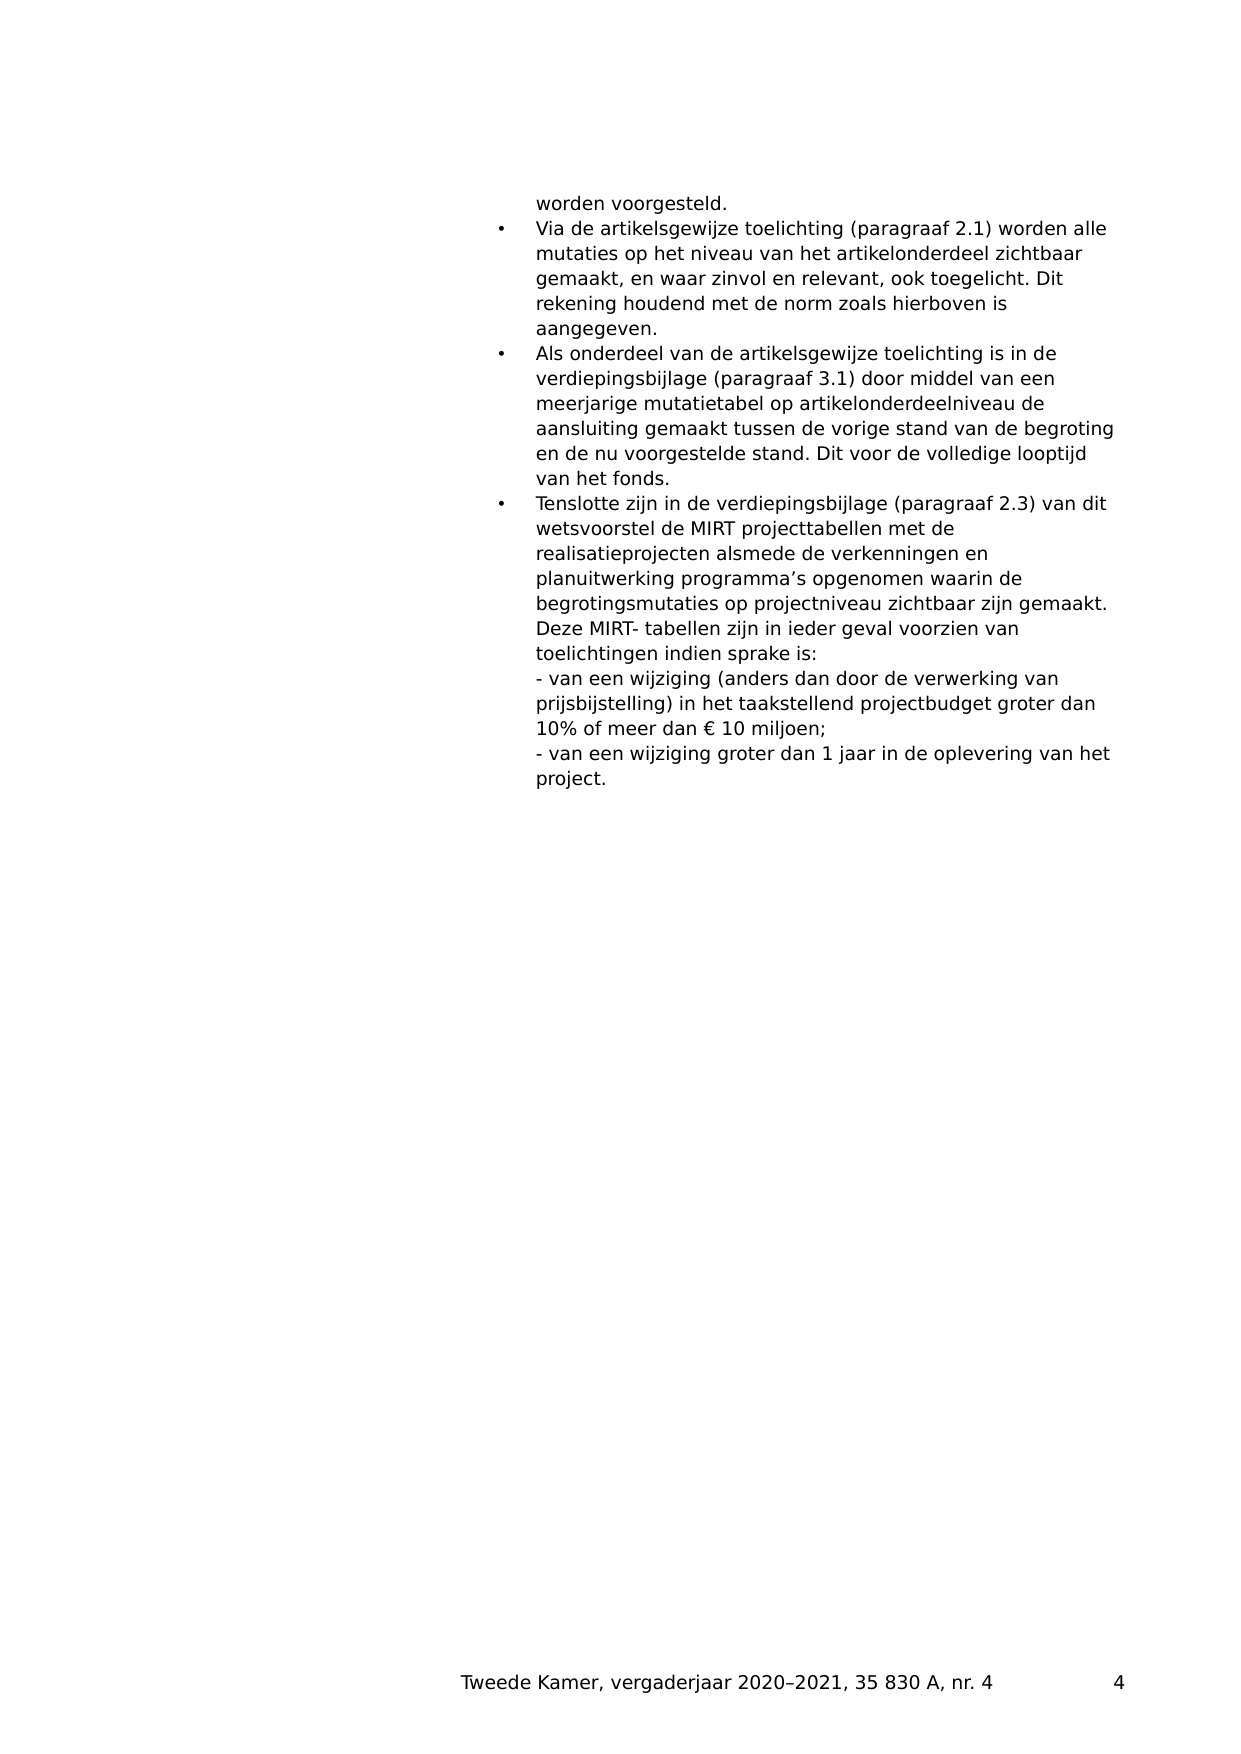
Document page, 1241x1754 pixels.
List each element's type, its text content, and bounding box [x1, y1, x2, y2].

list - van een wijziging (anders dan door de verwerking van prijsbijstelling) in het taakstellend projectbudget groter dan 10% of meer dan € 10 miljoen; [498, 666, 1125, 741]
list Via de artikelsgewijze toelichting (paragraaf 2.1) worden alle mutaties op het niveau van het artikelonderdeel zichtbaar gemaakt, en waar zinvol en relevant, ook toegelicht. Dit rekening houdend met de norm zoals hierboven is aangegeven. [498, 216, 1125, 341]
list Tenslotte zijn in de verdiepingsbijlage (paragraaf 2.3) van dit wetsvoorstel de MIRT projecttabellen met de realisatieprojecten alsmede de verkenningen en planuitwerking programma’s opgenomen waarin de begrotingsmutaties op projectniveau zichtbaar zijn gemaakt. Deze MIRT- tabellen zijn in ieder geval voorzien van toelichtingen indien sprake is: [498, 491, 1125, 666]
list worden voorgesteld. [498, 191, 1125, 216]
list Als onderdeel van de artikelsgewijze toelichting is in de verdiepingsbijlage (paragraaf 3.1) door middel van een meerjarige mutatietabel op artikelonderdeelniveau de aansluiting gemaakt tussen de vorige stand van de begroting en de nu voorgestelde stand. Dit voor de volledige looptijd van het fonds. [498, 341, 1125, 491]
list - van een wijziging groter dan 1 jaar in de oplevering van het project. [498, 741, 1125, 791]
